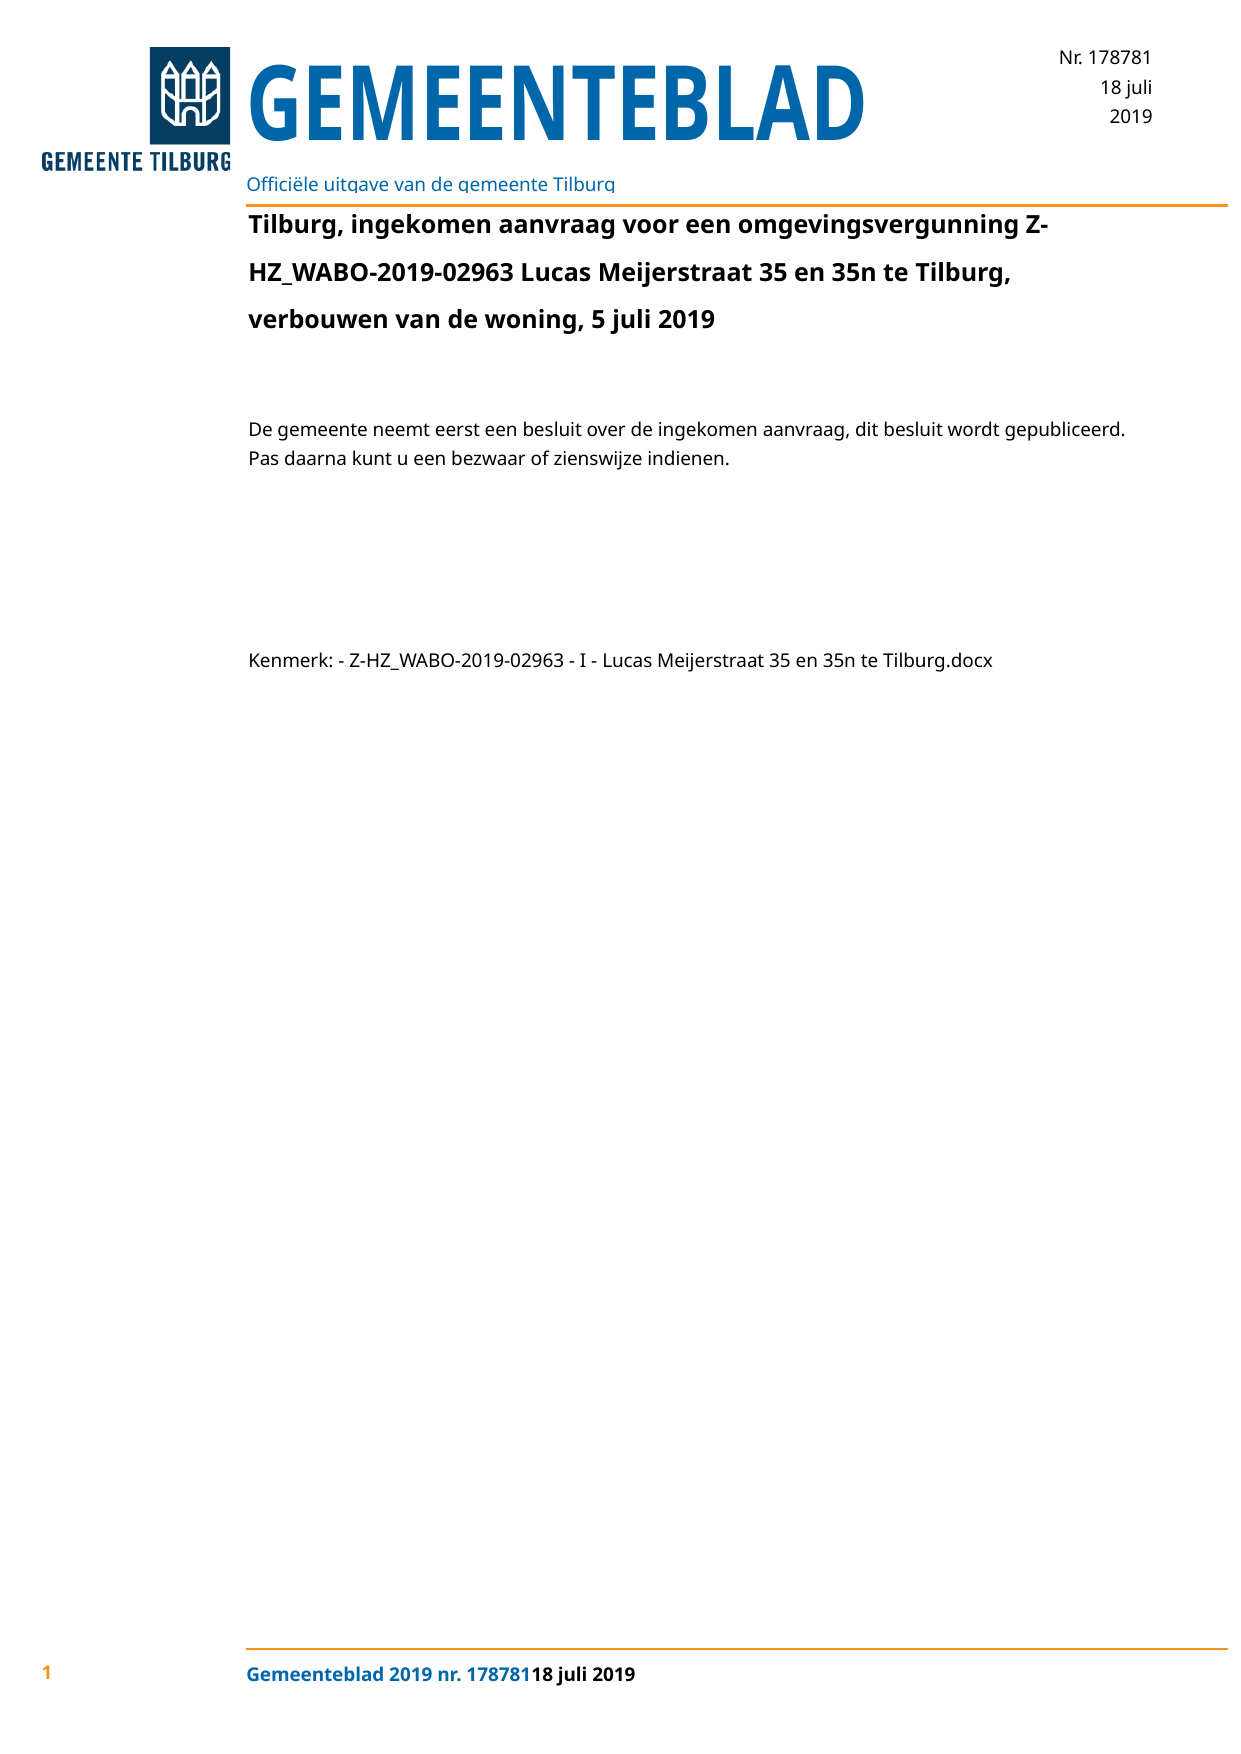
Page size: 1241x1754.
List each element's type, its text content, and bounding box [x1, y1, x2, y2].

picture [41, 47, 231, 172]
text De gemeente neemt eerst een besluit over de ingekomen aanvraag, dit besluit wordt gepubliceerd. Pas daarna kunt u een bezwaar of zienswijze indienen. [248, 416, 1152, 471]
text Tilburg, ingekomen aanvraag voor een omgevingsvergunning Z-HZ_WABO-2019-02963 Lucas Meijerstraat 35 en 35n te Tilburg, verbouwen van de woning, 5 juli 2019 [248, 207, 1152, 336]
text Kenmerk: - Z-HZ_WABO-2019-02963 - I - Lucas Meijerstraat 35 en 35n te Tilburg.docx [248, 647, 1152, 673]
